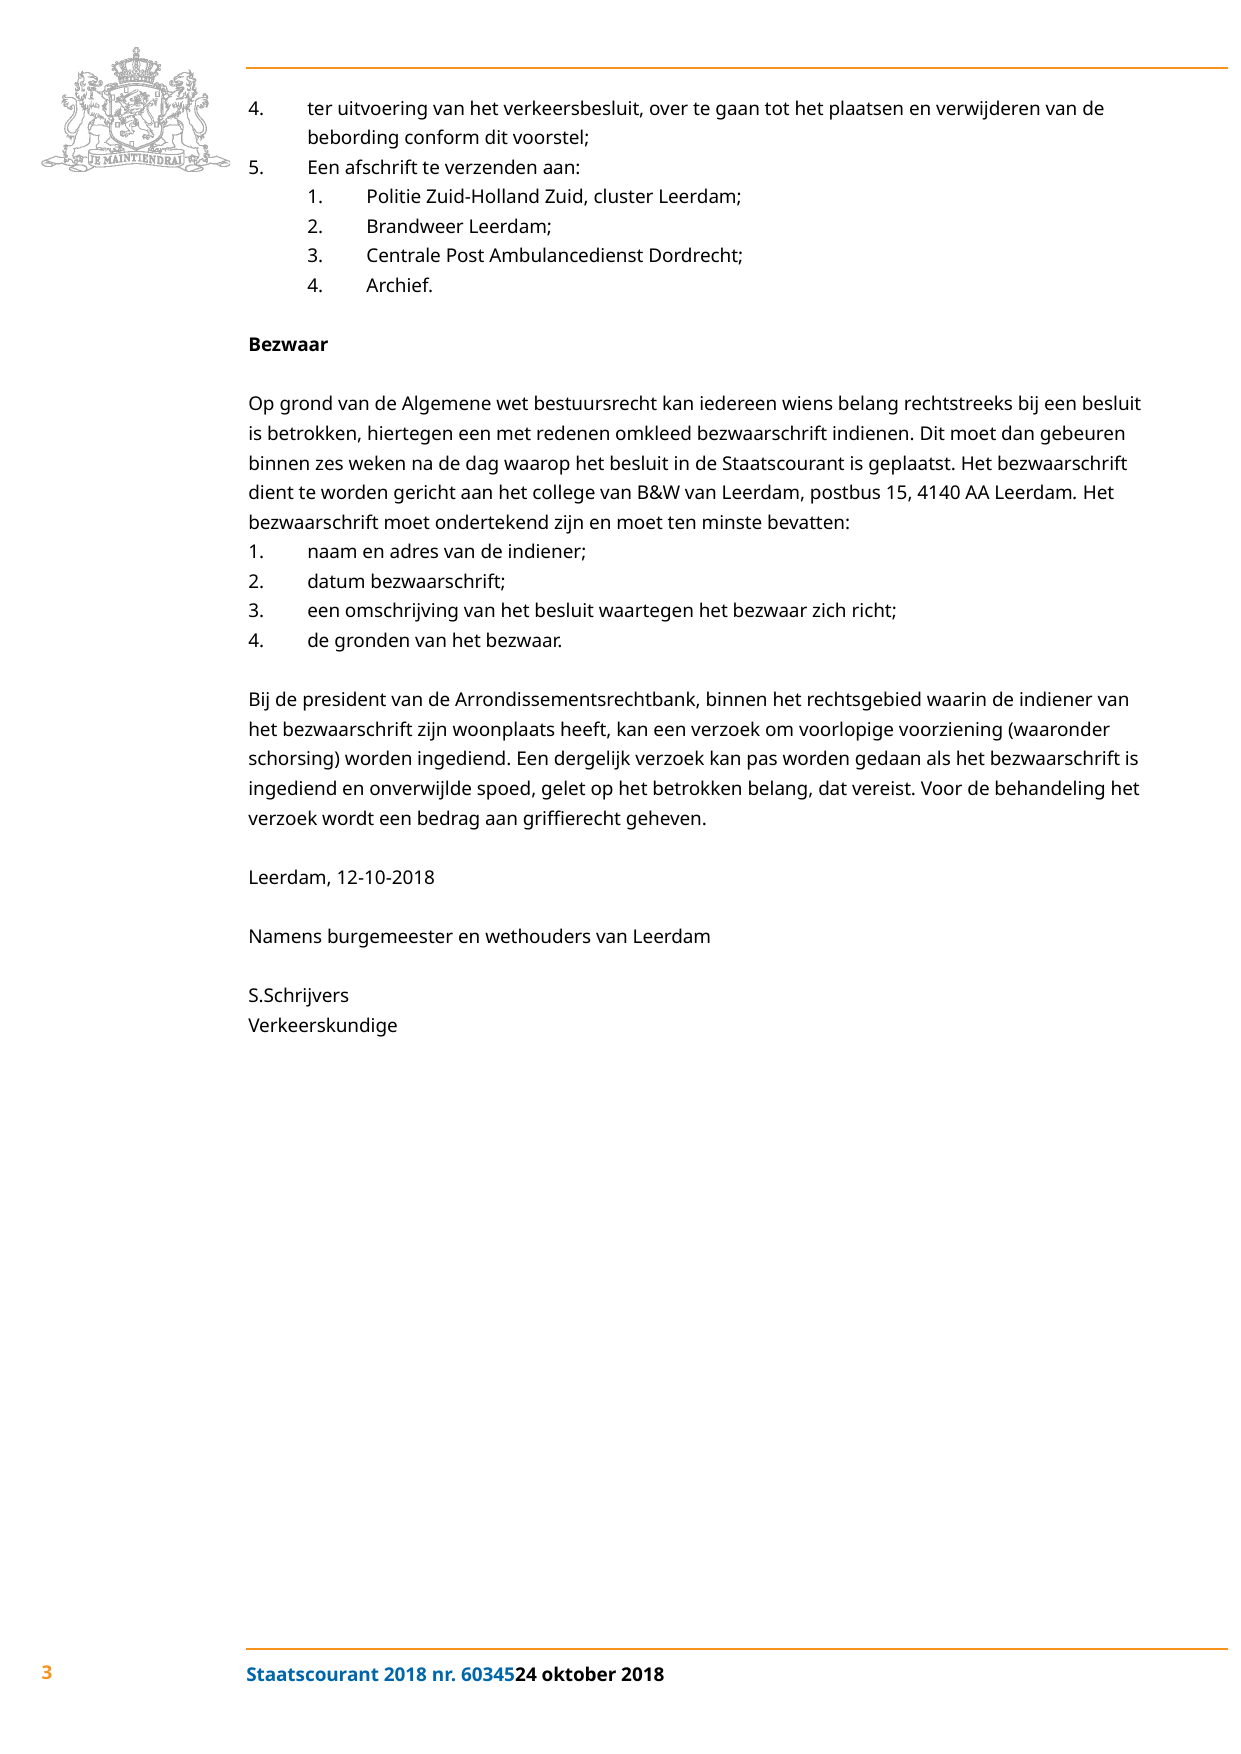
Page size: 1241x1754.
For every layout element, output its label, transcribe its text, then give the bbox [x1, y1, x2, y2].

text Leerdam, 12-10-2018 [248, 864, 1152, 890]
list Centrale Post Ambulancedienst Dordrecht; [307, 243, 1152, 268]
list een omschrijving van het besluit waartegen het bezwaar zich richt; [248, 598, 1152, 623]
list Een afschrift te verzenden aan: [248, 154, 1152, 180]
list datum bezwaarschrift; [248, 568, 1152, 594]
list ter uitvoering van het verkeersbesluit, over te gaan tot het plaatsen en verwijderen van de bebording conform dit voorstel; [248, 95, 1152, 150]
text Verkeerskundige [248, 1012, 1152, 1038]
list naam en adres van de indiener; [248, 538, 1152, 564]
list Archief. [307, 272, 1152, 298]
list de gronden van het bezwaar. [248, 627, 1152, 653]
text Namens burgemeester en wethouders van Leerdam [248, 923, 1152, 949]
text Op grond van de Algemene wet bestuursrecht kan iedereen wiens belang rechtstreeks bij een besluit is betrokken, hiertegen een met redenen omkleed bezwaarschrift indienen. Dit moet dan gebeuren binnen zes weken na de dag waarop het besluit in de Staatscourant is geplaatst. Het bezwaarschrift dient te worden gericht aan het college van B&W van Leerdam, postbus 15, 4140 AA Leerdam. Het bezwaarschrift moet ondertekend zijn en moet ten minste bevatten: [248, 391, 1152, 535]
text Bij de president van de Arrondissementsrechtbank, binnen het rechtsgebied waarin de indiener van het bezwaarschrift zijn woonplaats heeft, kan een verzoek om voorlopige voorziening (waaronder schorsing) worden ingediend. Een dergelijk verzoek kan pas worden gedaan als het bezwaarschrift is ingediend en onverwijlde spoed, gelet op het betrokken belang, dat vereist. Voor de behandeling het verzoek wordt een bedrag aan griffierecht geheven. [248, 686, 1152, 831]
text S.Schrijvers [248, 982, 1152, 1008]
list Brandweer Leerdam; [307, 213, 1152, 239]
list Politie Zuid-Holland Zuid, cluster Leerdam; [307, 183, 1152, 209]
text Bezwaar [248, 331, 1152, 357]
picture [41, 47, 231, 172]
